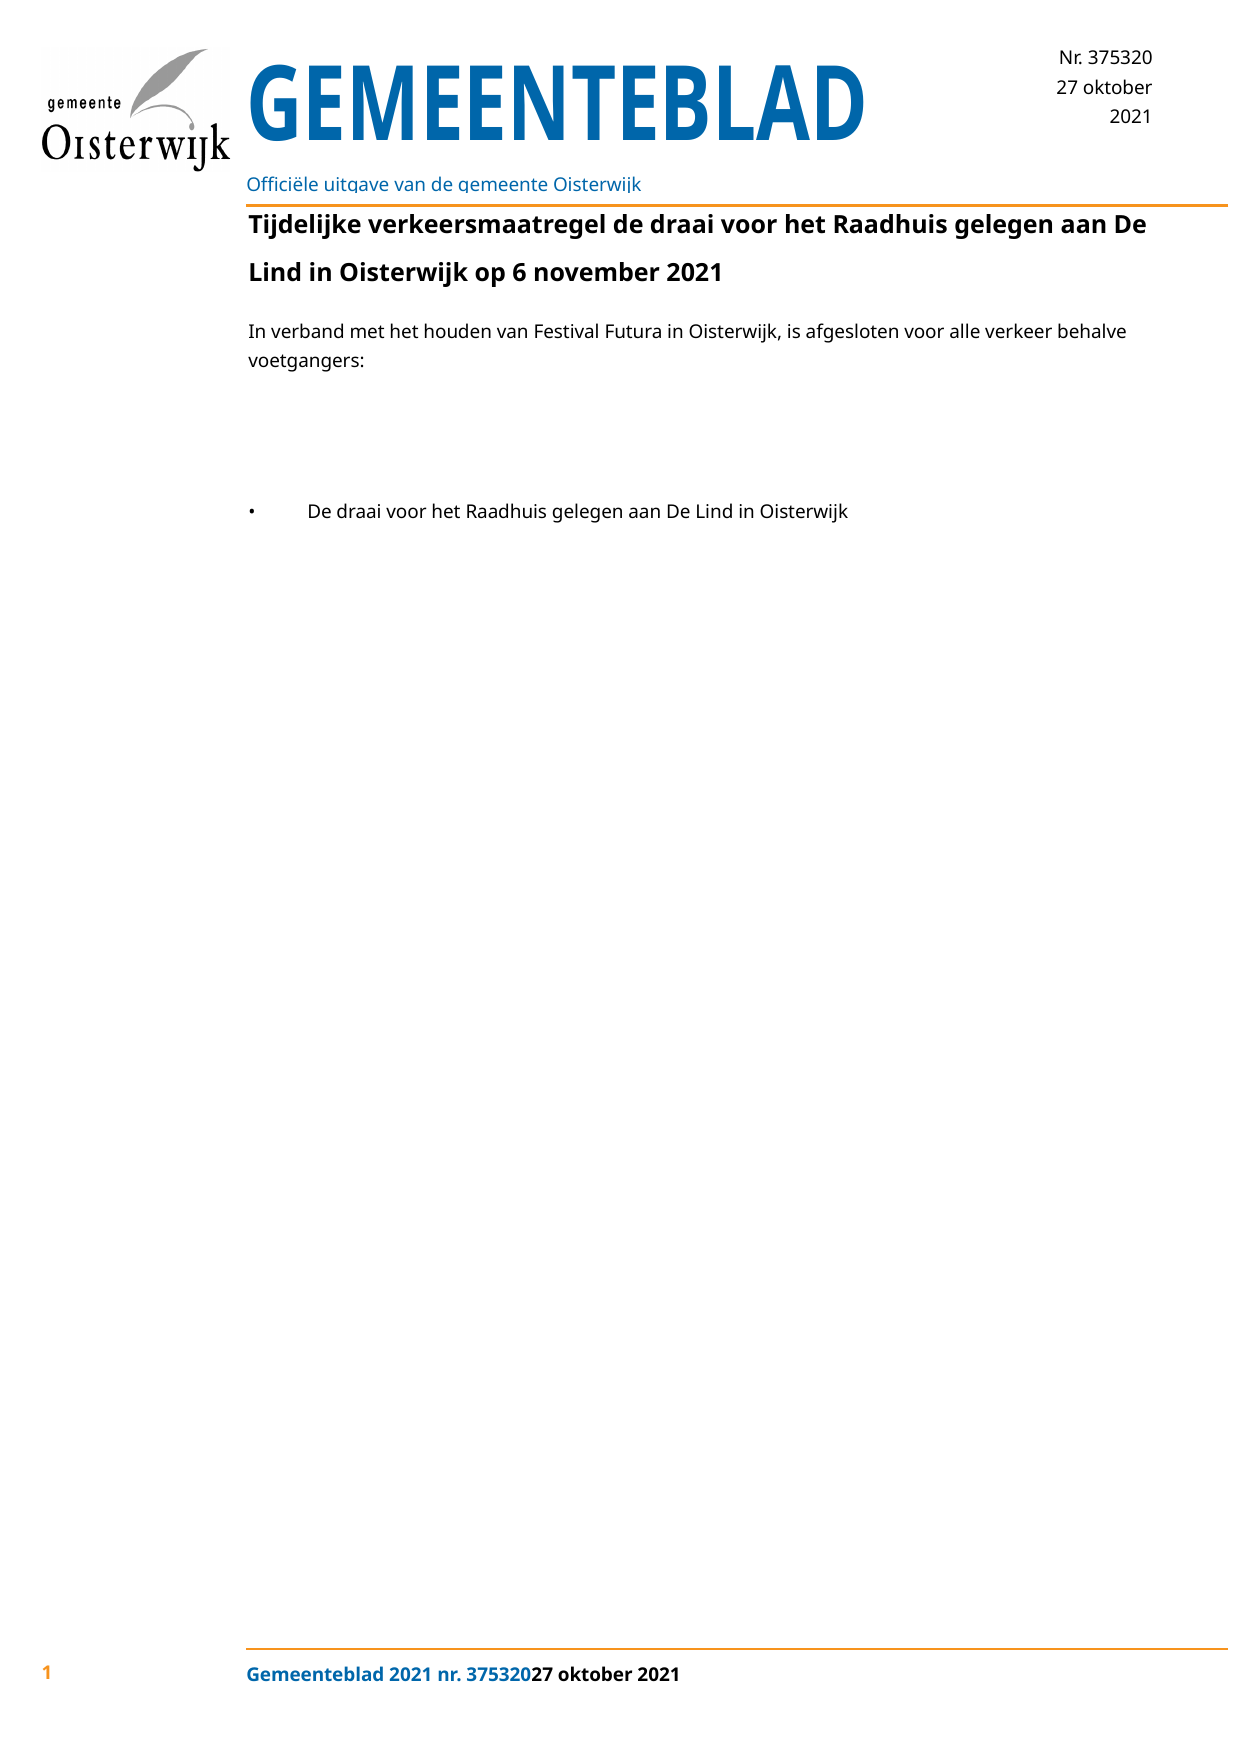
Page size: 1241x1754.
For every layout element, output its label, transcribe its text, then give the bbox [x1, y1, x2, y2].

text In verband met het houden van Festival Futura in Oisterwijk, is afgesloten voor alle verkeer behalve voetgangers: [248, 318, 1152, 373]
list De draai voor het Raadhuis gelegen aan De Lind in Oisterwijk [248, 499, 1152, 524]
picture [41, 47, 231, 172]
text Tijdelijke verkeersmaatregel de draai voor het Raadhuis gelegen aan De Lind in Oisterwijk op 6 november 2021 [248, 207, 1152, 288]
